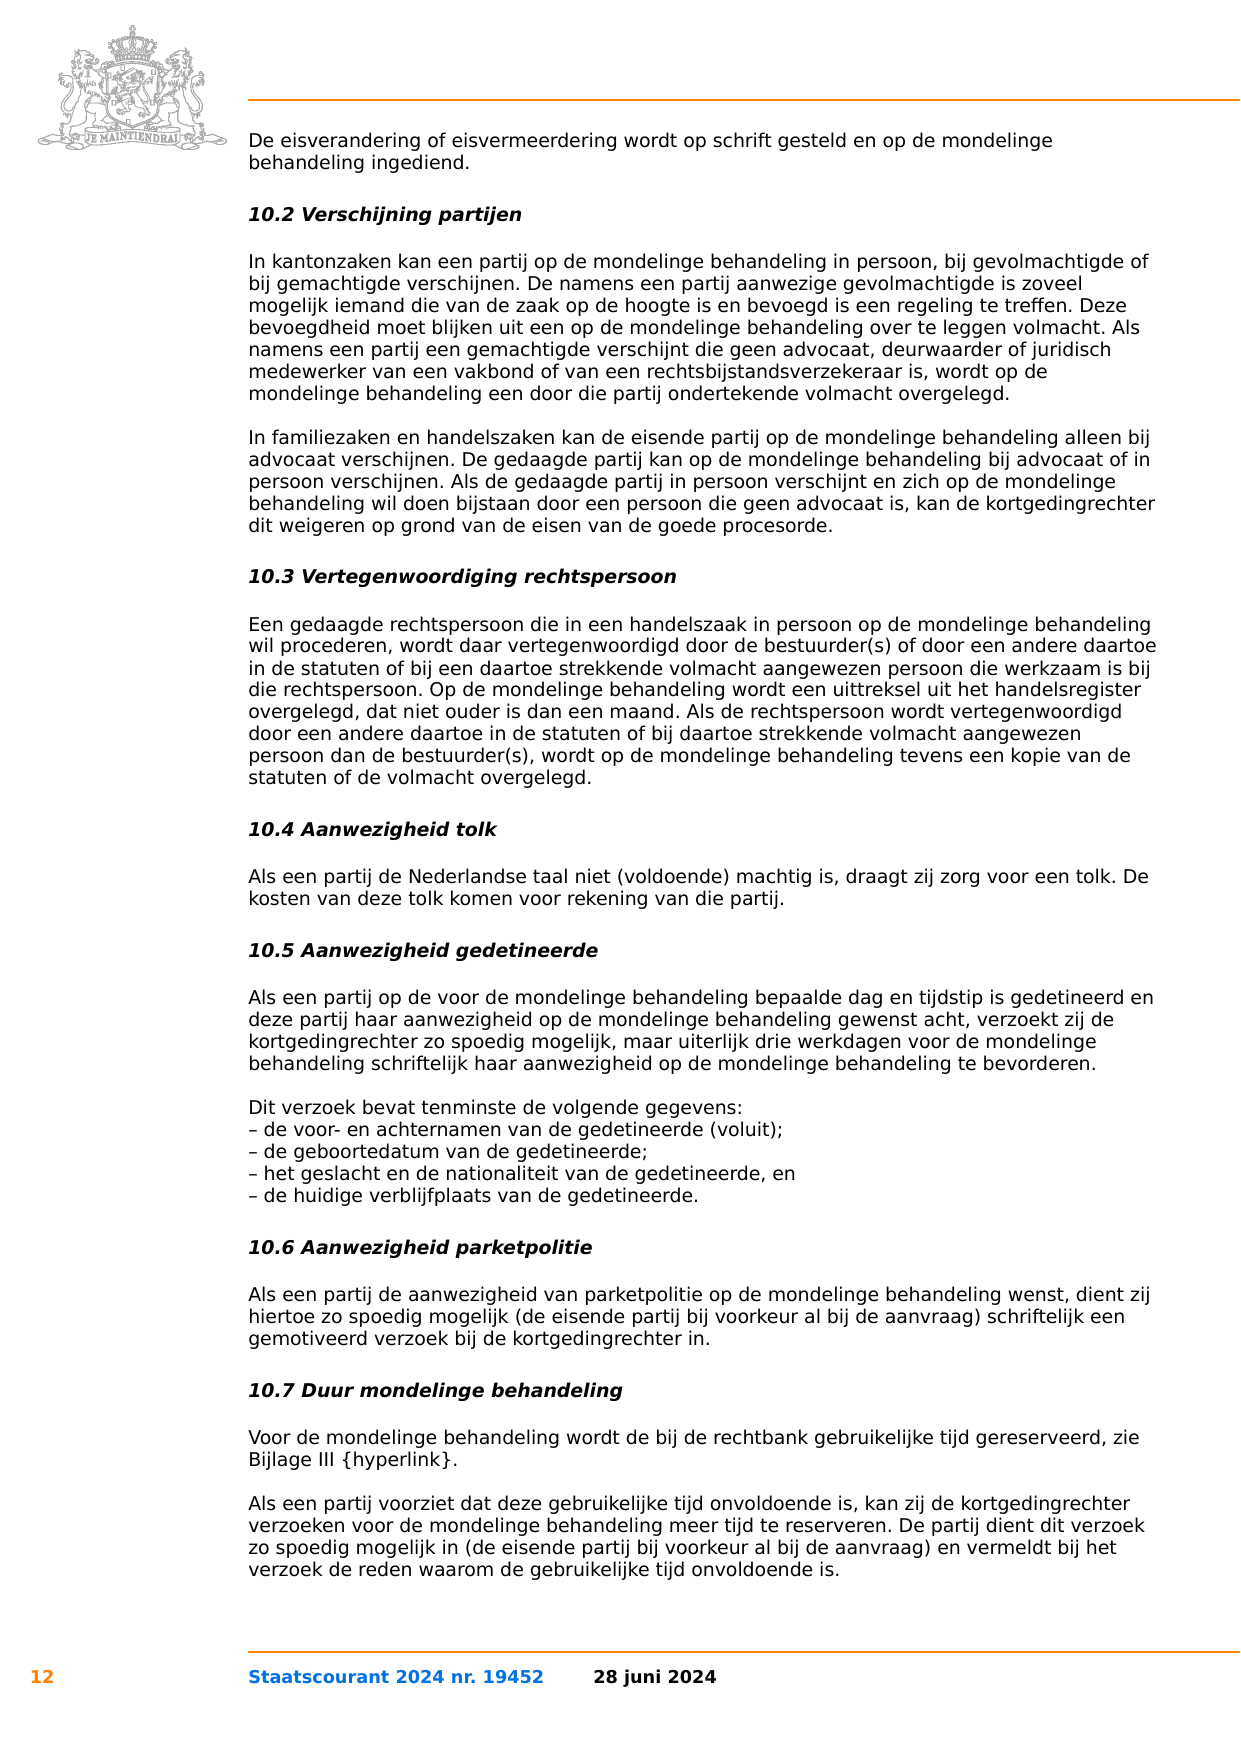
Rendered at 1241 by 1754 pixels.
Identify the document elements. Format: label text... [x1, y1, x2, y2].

text Als een partij voorziet dat deze gebruikelijke tijd onvoldoende is, kan zij de kortgedingrechter verzoeken voor de mondelinge behandeling meer tijd te reserveren. De partij dient dit verzoek zo spoedig mogelijk in (de eisende partij bij voorkeur al bij de aanvraag) en vermeldt bij het verzoek de reden waarom de gebruikelijke tijd onvoldoende is. [248, 1493, 1163, 1581]
subtitle 10.2 Verschijning partijen [248, 204, 1163, 226]
picture [38, 25, 227, 150]
subtitle 10.5 Aanwezigheid gedetineerde [248, 940, 1163, 962]
text Als een partij op de voor de mondelinge behandeling bepaalde dag en tijdstip is gedetineerd en deze partij haar aanwezigheid op de mondelinge behandeling gewenst acht, verzoekt zij de kortgedingrechter zo spoedig mogelijk, maar uiterlijk drie werkdagen voor de mondelinge behandeling schriftelijk haar aanwezigheid op de mondelinge behandeling te bevorderen. [248, 987, 1163, 1075]
text Voor de mondelinge behandeling wordt de bij de rechtbank gebruikelijke tijd gereserveerd, zie Bijlage III {hyperlink}. [248, 1427, 1163, 1471]
text Dit verzoek bevat tenminste de volgende gegevens: [248, 1097, 1163, 1119]
text Als een partij de Nederlandse taal niet (voldoende) machtig is, draagt zij zorg voor een tolk. De kosten van deze tolk komen voor rekening van die partij. [248, 866, 1163, 910]
text – de geboortedatum van de gedetineerde; [248, 1141, 1163, 1163]
text – het geslacht en de nationaliteit van de gedetineerde, en [248, 1163, 1163, 1185]
text In kantonzaken kan een partij op de mondelinge behandeling in persoon, bij gevolmachtigde of bij gemachtigde verschijnen. De namens een partij aanwezige gevolmachtigde is zoveel mogelijk iemand die van de zaak op de hoogte is en bevoegd is een regeling te treffen. Deze bevoegdheid moet blijken uit een op de mondelinge behandeling over te leggen volmacht. Als namens een partij een gemachtigde verschijnt die geen advocaat, deurwaarder of juridisch medewerker van een vakbond of van een rechtsbijstandsverzekeraar is, wordt op de mondelinge behandeling een door die partij ondertekende volmacht overgelegd. [248, 251, 1163, 405]
text In familiezaken en handelszaken kan de eisende partij op de mondelinge behandeling alleen bij advocaat verschijnen. De gedaagde partij kan op de mondelinge behandeling bij advocaat of in persoon verschijnen. Als de gedaagde partij in persoon verschijnt en zich op de mondelinge behandeling wil doen bijstaan door een persoon die geen advocaat is, kan de kortgedingrechter dit weigeren op grond van de eisen van de goede procesorde. [248, 427, 1163, 536]
subtitle 10.3 Vertegenwoordiging rechtspersoon [248, 566, 1163, 588]
text – de huidige verblijfplaats van de gedetineerde. [248, 1185, 1163, 1207]
subtitle 10.7 Duur mondelinge behandeling [248, 1380, 1163, 1402]
subtitle 10.6 Aanwezigheid parketpolitie [248, 1237, 1163, 1259]
text – de voor- en achternamen van de gedetineerde (voluit); [248, 1119, 1163, 1141]
subtitle 10.4 Aanwezigheid tolk [248, 819, 1163, 841]
text Als een partij de aanwezigheid van parketpolitie op de mondelinge behandeling wenst, dient zij hiertoe zo spoedig mogelijk (de eisende partij bij voorkeur al bij de aanvraag) schriftelijk een gemotiveerd verzoek bij de kortgedingrechter in. [248, 1284, 1163, 1350]
text De eisverandering of eisvermeerdering wordt op schrift gesteld en op de mondelinge behandeling ingediend. [248, 130, 1163, 174]
text Een gedaagde rechtspersoon die in een handelszaak in persoon op de mondelinge behandeling wil procederen, wordt daar vertegenwoordigd door de bestuurder(s) of door een andere daartoe in de statuten of bij een daartoe strekkende volmacht aangewezen persoon die werkzaam is bij die rechtspersoon. Op de mondelinge behandeling wordt een uittreksel uit het handelsregister overgelegd, dat niet ouder is dan een maand. Als de rechtspersoon wordt vertegenwoordigd door een andere daartoe in de statuten of bij daartoe strekkende volmacht aangewezen persoon dan de bestuurder(s), wordt op de mondelinge behandeling tevens een kopie van de statuten of de volmacht overgelegd. [248, 613, 1163, 789]
